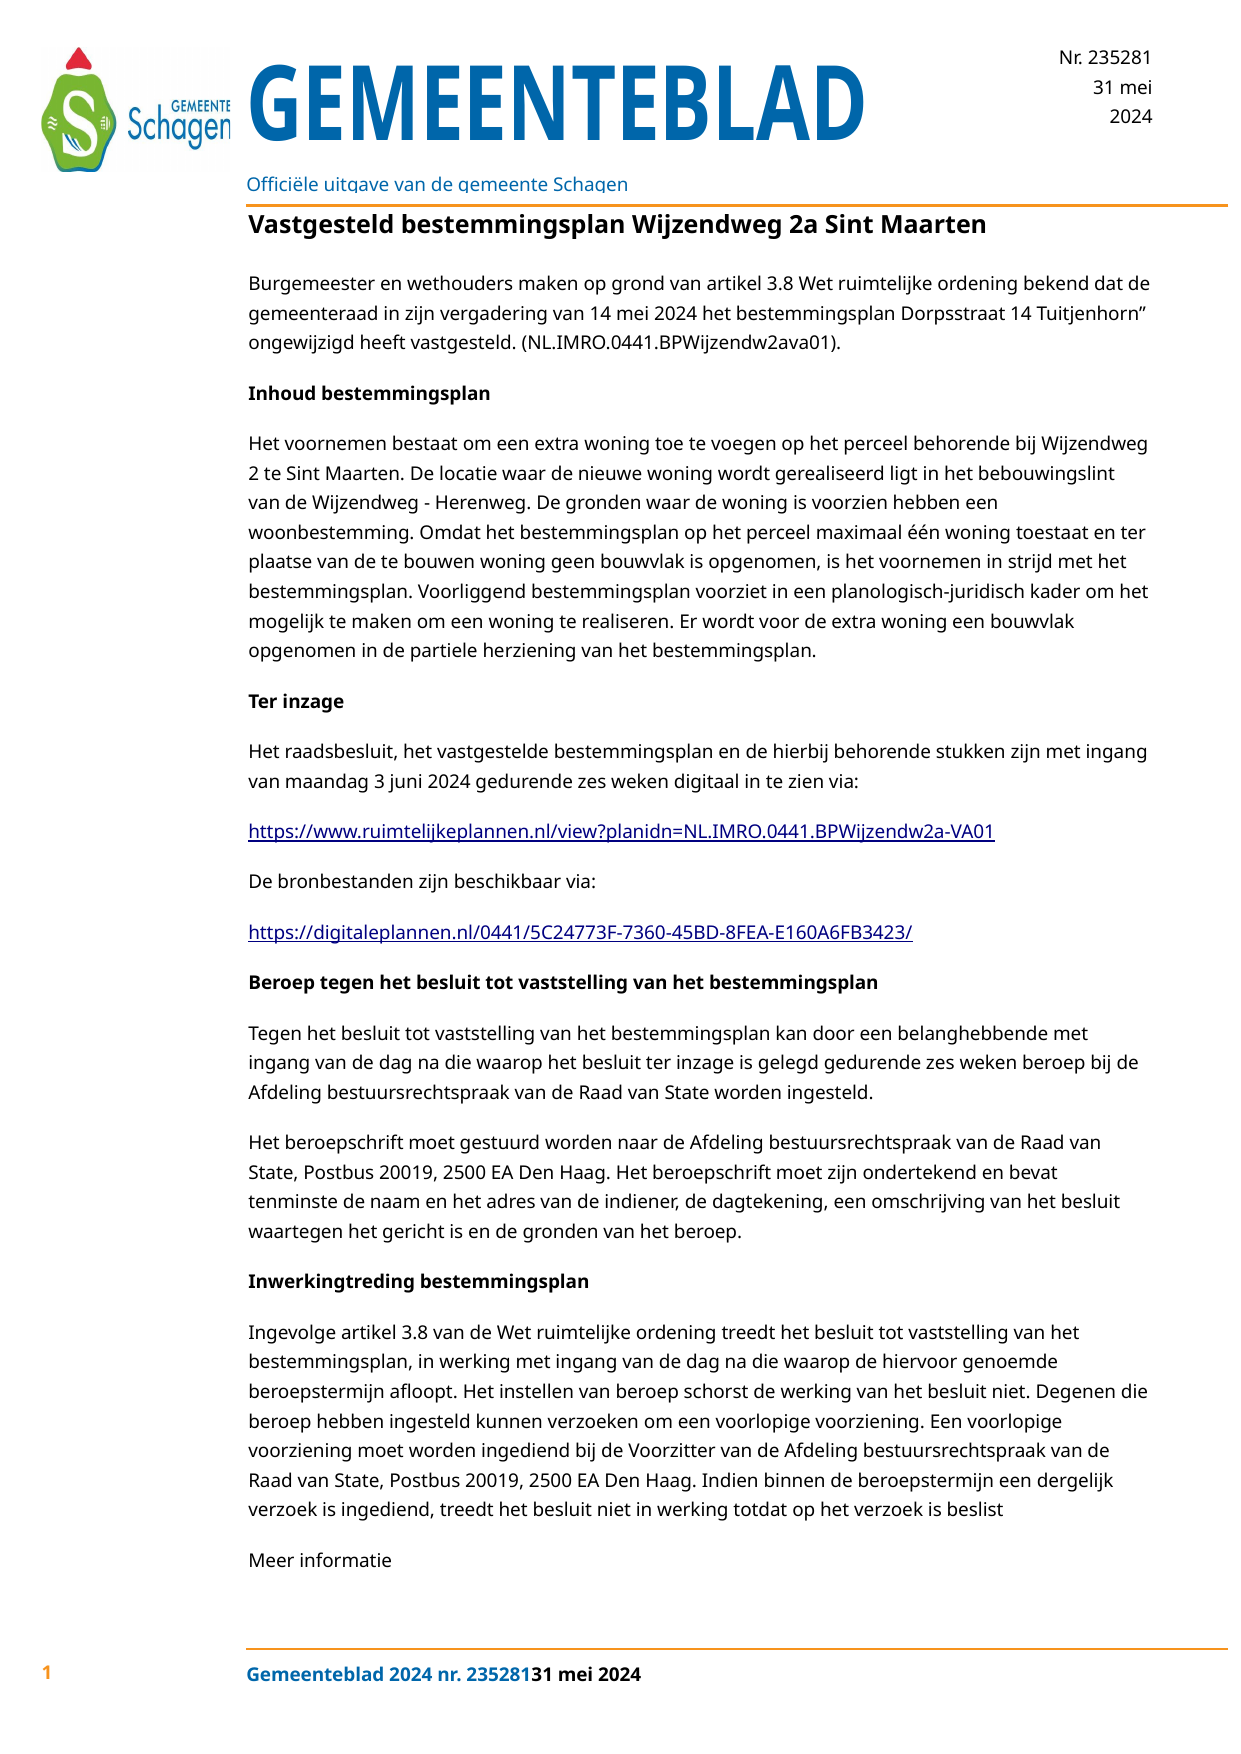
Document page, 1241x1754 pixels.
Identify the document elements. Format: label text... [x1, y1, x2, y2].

text De bronbestanden zijn beschikbaar via: [248, 869, 1152, 894]
text Het raadsbesluit, het vastgestelde bestemmingsplan en de hierbij behorende stukken zijn met ingang van maandag 3 juni 2024 gedurende zes weken digitaal in te zien via: [248, 738, 1152, 793]
picture [41, 47, 231, 172]
text https://digitaleplannen.nl/0441/5C24773F-7360-45BD-8FEA-E160A6FB3423/ [248, 919, 1152, 945]
text Beroep tegen het besluit tot vaststelling van het bestemmingsplan [248, 969, 1152, 995]
text Inhoud bestemmingsplan [248, 380, 1152, 406]
text Het beroepschrift moet gestuurd worden naar de Afdeling bestuursrechtspraak van de Raad van State, Postbus 20019, 2500 EA Den Haag. Het beroepschrift moet zijn ondertekend en bevat tenminste de naam en het adres van de indiener, de dagtekening, een omschrijving van het besluit waartegen het gericht is en de gronden van het beroep. [248, 1129, 1152, 1244]
text Meer informatie [248, 1547, 1152, 1573]
text Inwerkingtreding bestemmingsplan [248, 1269, 1152, 1294]
text Tegen het besluit tot vaststelling van het bestemmingsplan kan door een belanghebbende met ingang van de dag na die waarop het besluit ter inzage is gelegd gedurende zes weken beroep bij de Afdeling bestuursrechtspraak van de Raad van State worden ingesteld. [248, 1020, 1152, 1105]
text Ter inzage [248, 688, 1152, 713]
text https://www.ruimtelijkeplannen.nl/view?planidn=NL.IMRO.0441.BPWijzendw2a-VA01 [248, 818, 1152, 844]
text Ingevolge artikel 3.8 van de Wet ruimtelijke ordening treedt het besluit tot vaststelling van het bestemmingsplan, in werking met ingang van de dag na die waarop de hiervoor genoemde beroepstermijn afloopt. Het instellen van beroep schorst de werking van het besluit niet. Degenen die beroep hebben ingesteld kunnen verzoeken om een voorlopige voorziening. Een voorlopige voorziening moet worden ingediend bij de Voorzitter van de Afdeling bestuursrechtspraak van de Raad van State, Postbus 20019, 2500 EA Den Haag. Indien binnen de beroepstermijn een dergelijk verzoek is ingediend, treedt het besluit niet in werking totdat op het verzoek is beslist [248, 1319, 1152, 1522]
text Burgemeester en wethouders maken op grond van artikel 3.8 Wet ruimtelijke ordening bekend dat de gemeenteraad in zijn vergadering van 14 mei 2024 het bestemmingsplan Dorpsstraat 14 Tuitjenhorn” ongewijzigd heeft vastgesteld. (NL.IMRO.0441.BPWijzendw2a­va01). [248, 270, 1152, 355]
text Vastgesteld bestemmingsplan Wijzendweg 2a Sint Maarten [248, 207, 1152, 241]
text Het voornemen bestaat om een extra woning toe te voegen op het perceel behorende bij Wijzendweg 2 te Sint Maarten. De locatie waar de nieuwe woning wordt gerealiseerd ligt in het bebouwingslint van de Wijzendweg - Herenweg. De gronden waar de woning is voorzien hebben een woonbestemming. Omdat het bestemmingsplan op het perceel maximaal één woning toestaat en ter plaatse van de te bouwen woning geen bouwvlak is opgenomen, is het voornemen in strijd met het bestemmingsplan. Voorliggend bestemmingsplan voorziet in een planologisch-juridisch kader om het mogelijk te maken om een woning te realiseren. Er wordt voor de extra woning een bouwvlak opgenomen in de partiele herziening van het bestemmingsplan. [248, 430, 1152, 663]
